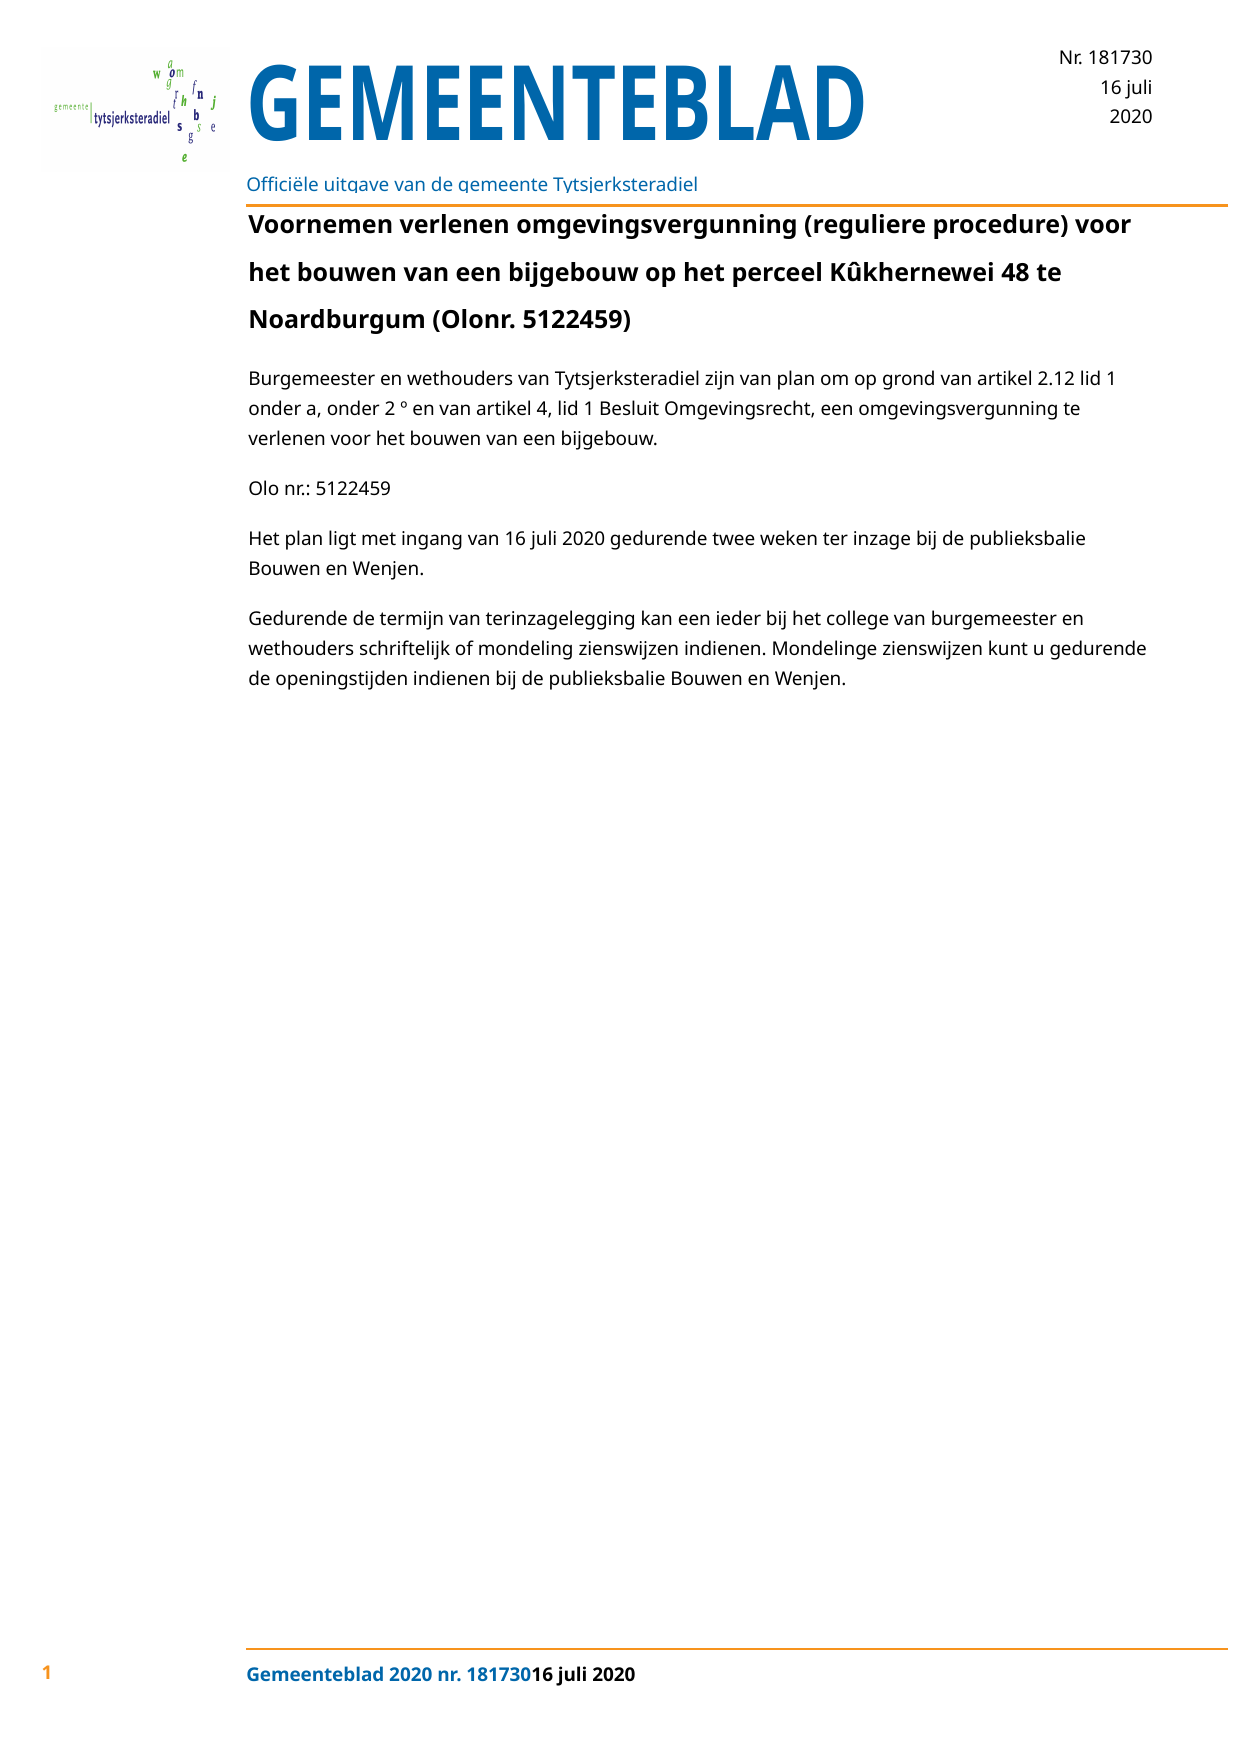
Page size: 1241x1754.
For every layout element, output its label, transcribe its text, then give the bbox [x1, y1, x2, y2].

text Het plan ligt met ingang van 16 juli 2020 gedurende twee weken ter inzage bij de publieksbalie Bouwen en Wenjen. [248, 526, 1152, 581]
text Gedurende de termijn van terinzagelegging kan een ieder bij het college van burgemeester en wethouders schriftelijk of mondeling zienswijzen indienen. Mondelinge zienswijzen kunt u gedurende de openingstijden indienen bij de publieksbalie Bouwen en Wenjen. [248, 606, 1152, 690]
picture [41, 47, 231, 172]
text Burgemeester en wethouders van Tytsjerksteradiel zijn van plan om op grond van artikel 2.12 lid 1 onder a, onder 2 º en van artikel 4, lid 1 Besluit Omgevingsrecht, een omgevingsvergunning te verlenen voor het bouwen van een bijgebouw. [248, 366, 1152, 450]
text Olo nr.: 5122459 [248, 475, 1152, 501]
text Voornemen verlenen omgevingsvergunning (reguliere procedure) voor het bouwen van een bijgebouw op het perceel Kûkhernewei 48 te Noardburgum (Olonr. 5122459) [248, 207, 1152, 336]
